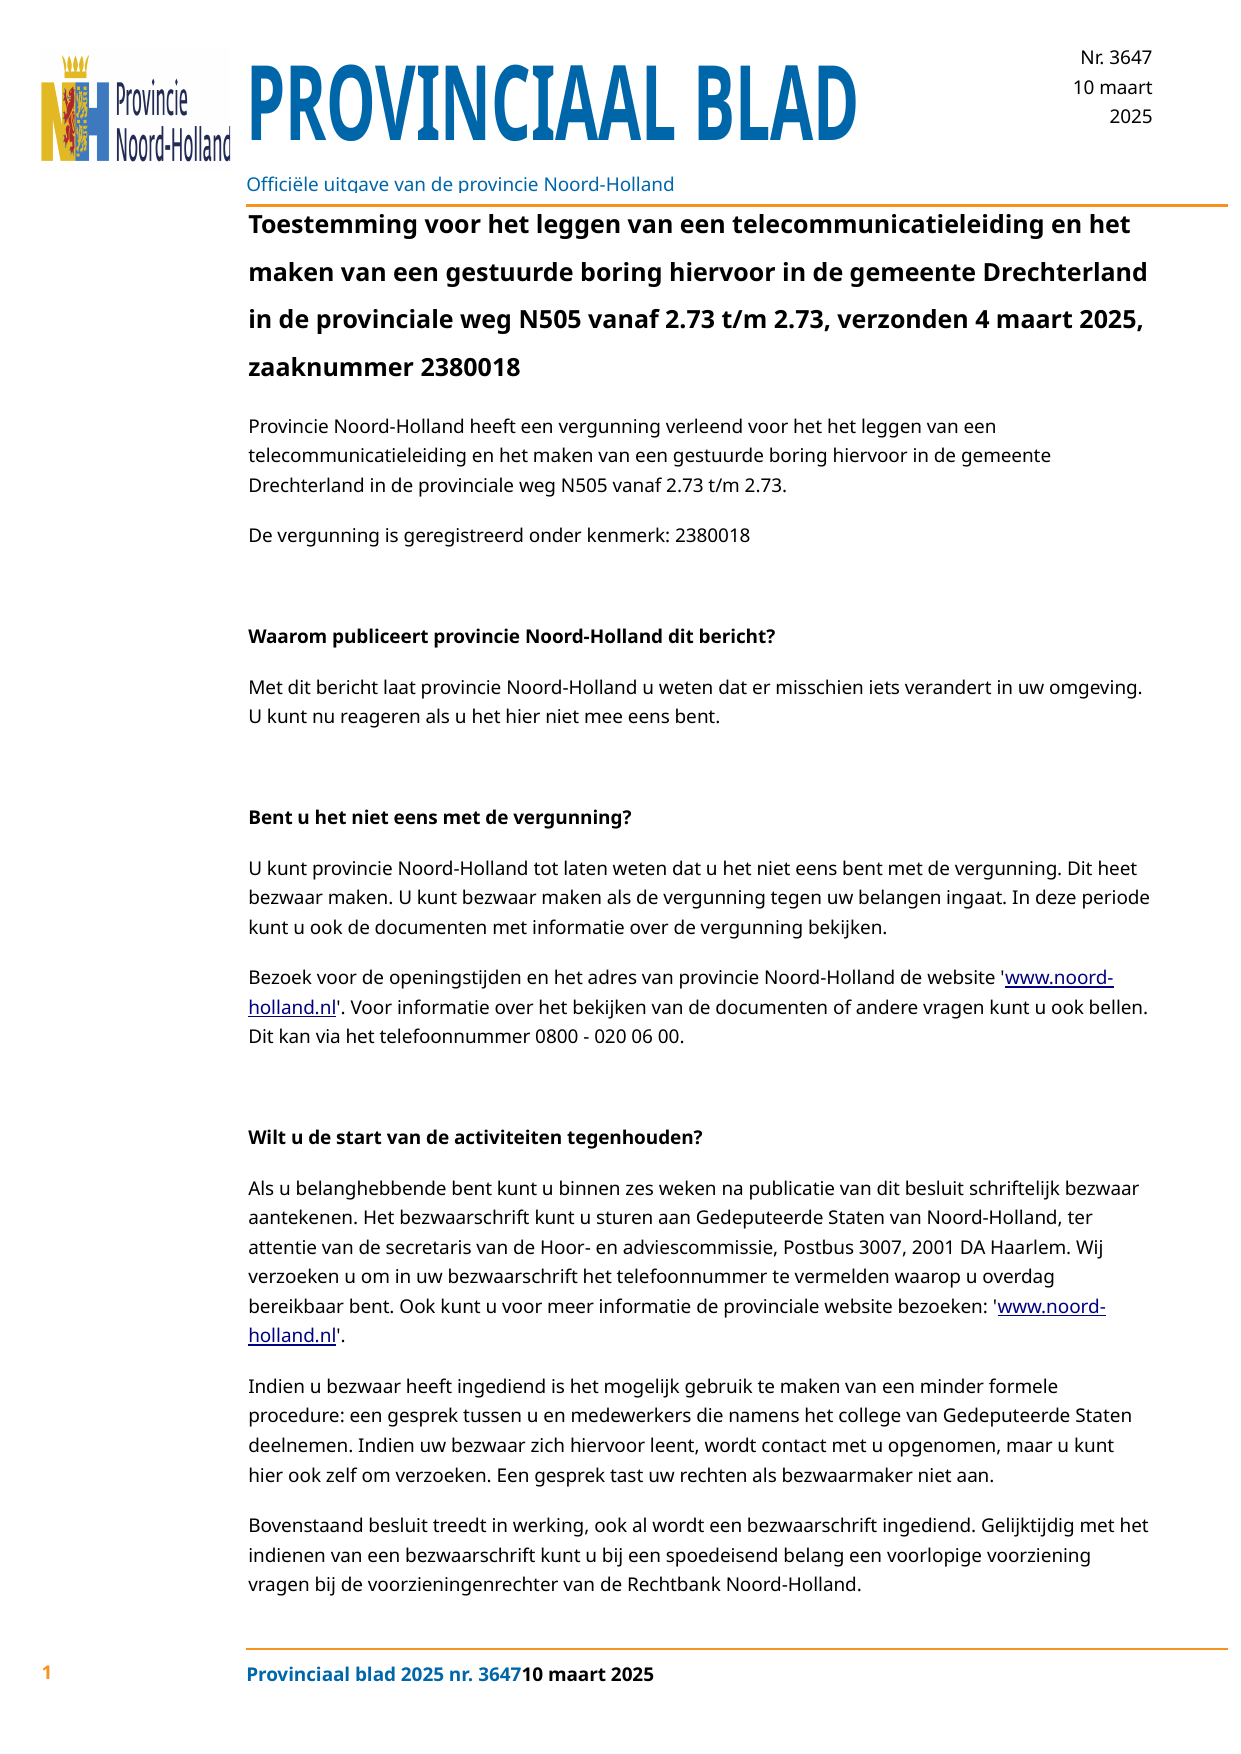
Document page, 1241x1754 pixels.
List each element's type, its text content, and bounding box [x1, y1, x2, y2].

text Provincie Noord-Holland heeft een vergunning verleend voor het het leggen van een telecommunicatieleiding en het maken van een gestuurde boring hiervoor in de gemeente Drechterland in de provinciale weg N505 vanaf 2.73 t/m 2.73. [248, 413, 1152, 498]
text Bent u het niet eens met de vergunning? [248, 804, 1152, 830]
text Wilt u de start van de activiteiten tegenhouden? [248, 1124, 1152, 1150]
text Met dit bericht laat provincie Noord-Holland u weten dat er misschien iets verandert in uw omgeving. U kunt nu reageren als u het hier niet mee eens bent. [248, 674, 1152, 729]
text Bezoek voor de openingstijden en het adres van provincie Noord-Holland de website 'www.noord-holland.nl'. Voor informatie over het bekijken van de documenten of andere vragen kunt u ook bellen. Dit kan via het telefoonnummer 0800 - 020 06 00. [248, 964, 1152, 1049]
text Waarom publiceert provincie Noord-Holland dit bericht? [248, 623, 1152, 649]
text Bovenstaand besluit treedt in werking, ook al wordt een bezwaarschrift ingediend. Gelijktijdig met het indienen van een bezwaarschrift kunt u bij een spoedeisend belang een voorlopige voorziening vragen bij de voorzieningenrechter van de Rechtbank Noord-Holland. [248, 1512, 1152, 1597]
text Indien u bezwaar heeft ingediend is het mogelijk gebruik te maken van een minder formele procedure: een gesprek tussen u en medewerkers die namens het college van Gedeputeerde Staten deelnemen. Indien uw bezwaar zich hiervoor leent, wordt contact met u opgenomen, maar u kunt hier ook zelf om verzoeken. Een gesprek tast uw rechten als bezwaarmaker niet aan. [248, 1373, 1152, 1488]
text U kunt provincie Noord-Holland tot laten weten dat u het niet eens bent met de vergunning. Dit heet bezwaar maken. U kunt bezwaar maken als de vergunning tegen uw belangen ingaat. In deze periode kunt u ook de documenten met informatie over de vergunning bekijken. [248, 855, 1152, 940]
text De vergunning is geregistreerd onder kenmerk: 2380018 [248, 523, 1152, 548]
text Toestemming voor het leggen van een telecommunicatieleiding en het maken van een gestuurde boring hiervoor in de gemeente Drechterland in de provinciale weg N505 vanaf 2.73 t/m 2.73, verzonden 4 maart 2025, zaaknummer 2380018 [248, 207, 1152, 384]
picture [41, 47, 231, 172]
text Als u belanghebbende bent kunt u binnen zes weken na publicatie van dit besluit schriftelijk bezwaar aantekenen. Het bezwaarschrift kunt u sturen aan Gedeputeerde Staten van Noord-Holland, ter attentie van de secretaris van de Hoor- en adviescommissie, Postbus 3007, 2001 DA Haarlem. Wij verzoeken u om in uw bezwaarschrift het telefoonnummer te vermelden waarop u overdag bereikbaar bent. Ook kunt u voor meer informatie de provinciale website bezoeken: 'www.noord-holland.nl'. [248, 1175, 1152, 1348]
